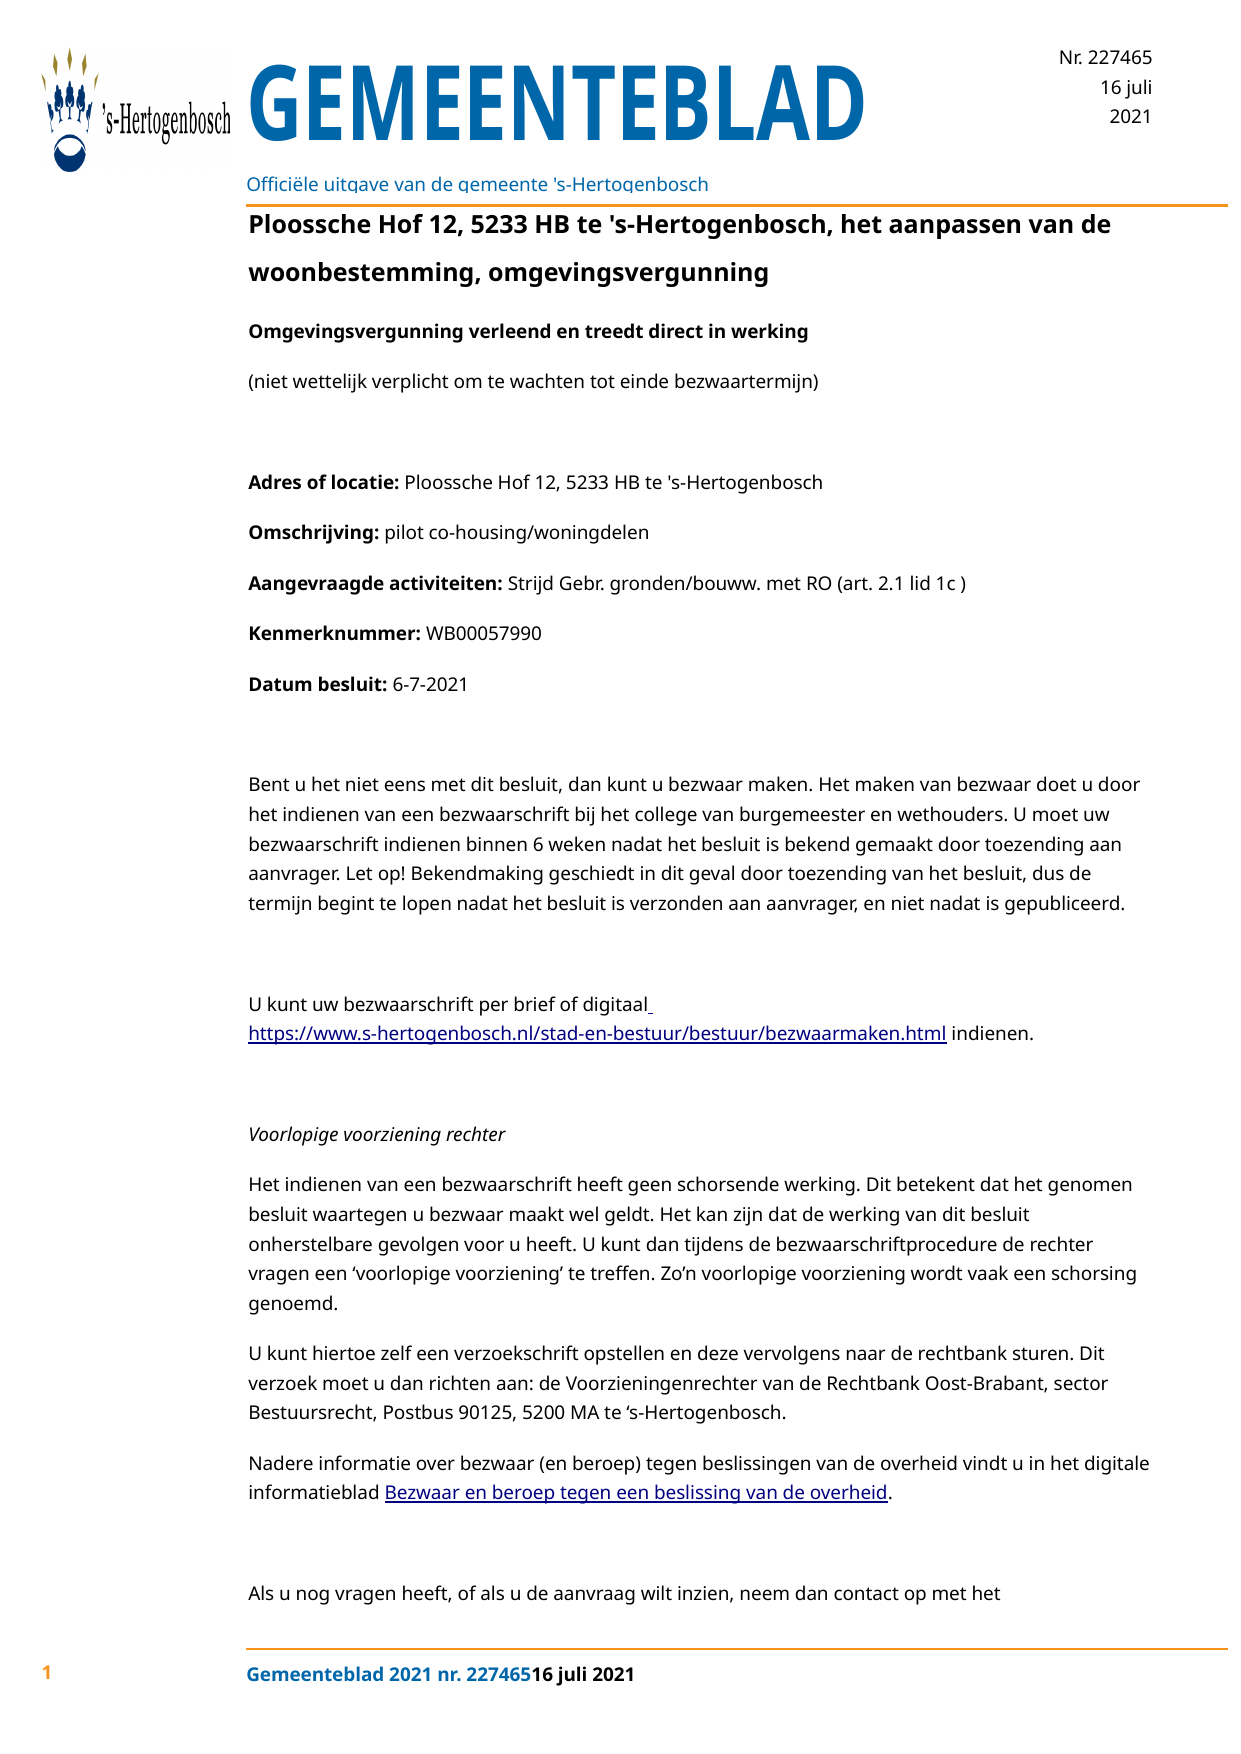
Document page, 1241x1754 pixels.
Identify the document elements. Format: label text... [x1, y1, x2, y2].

text Nadere informatie over bezwaar (en beroep) tegen beslissingen van de overheid vindt u in het digitale informatieblad Bezwaar en beroep tegen een beslissing van de overheid. [248, 1450, 1152, 1505]
text Bent u het niet eens met dit besluit, dan kunt u bezwaar maken. Het maken van bezwaar doet u door het indienen van een bezwaarschrift bij het college van burgemeester en wethouders. U moet uw bezwaarschrift indienen binnen 6 weken nadat het besluit is bekend gemaakt door toezending aan aanvrager. Let op! Bekendmaking geschiedt in dit geval door toezending van het besluit, dus de termijn begint te lopen nadat het besluit is verzonden aan aanvrager, en niet nadat is gepubliceerd. [248, 772, 1152, 916]
text U kunt hiertoe zelf een verzoekschrift opstellen en deze vervolgens naar de rechtbank sturen. Dit verzoek moet u dan richten aan: de Voorzieningenrechter van de Rechtbank Oost-Brabant, sector Bestuursrecht, Postbus 90125, 5200 MA te ‘s-Hertogenbosch. [248, 1340, 1152, 1425]
text Aangevraagde activiteiten: Strijd Gebr. gronden/bouww. met RO (art. 2.1 lid 1c ) [248, 570, 1152, 596]
text Voorlopige voorziening rechter [248, 1121, 1152, 1147]
text Kenmerknummer: WB00057990 [248, 620, 1152, 646]
picture [41, 47, 231, 172]
text Datum besluit: 6-7-2021 [248, 671, 1152, 697]
text Omgevingsvergunning verleend en treedt direct in werking [248, 318, 1152, 344]
text Ploossche Hof 12, 5233 HB te 's-Hertogenbosch, het aanpassen van de woonbestemming, omgevingsvergunning [248, 207, 1152, 288]
text Omschrijving: pilot co-housing/woningdelen [248, 519, 1152, 545]
text Het indienen van een bezwaarschrift heeft geen schorsende werking. Dit betekent dat het genomen besluit waartegen u bezwaar maakt wel geldt. Het kan zijn dat de werking van dit besluit onherstelbare gevolgen voor u heeft. U kunt dan tijdens de bezwaarschriftprocedure de rechter vragen een ‘voorlopige voorziening’ te treffen. Zo’n voorlopige voorziening wordt vaak een schorsing genoemd. [248, 1172, 1152, 1316]
text U kunt uw bezwaarschrift per brief of digitaal https://www.s-hertogenbosch.nl/stad-en-bestuur/bestuur/bezwaarmaken.html indienen. [248, 991, 1152, 1046]
text (niet wettelijk verplicht om te wachten tot einde bezwaartermijn) [248, 368, 1152, 394]
text Adres of locatie: Ploossche Hof 12, 5233 HB te 's-Hertogenbosch [248, 469, 1152, 495]
text Als u nog vragen heeft, of als u de aanvraag wilt inzien, neem dan contact op met het [248, 1580, 1152, 1606]
